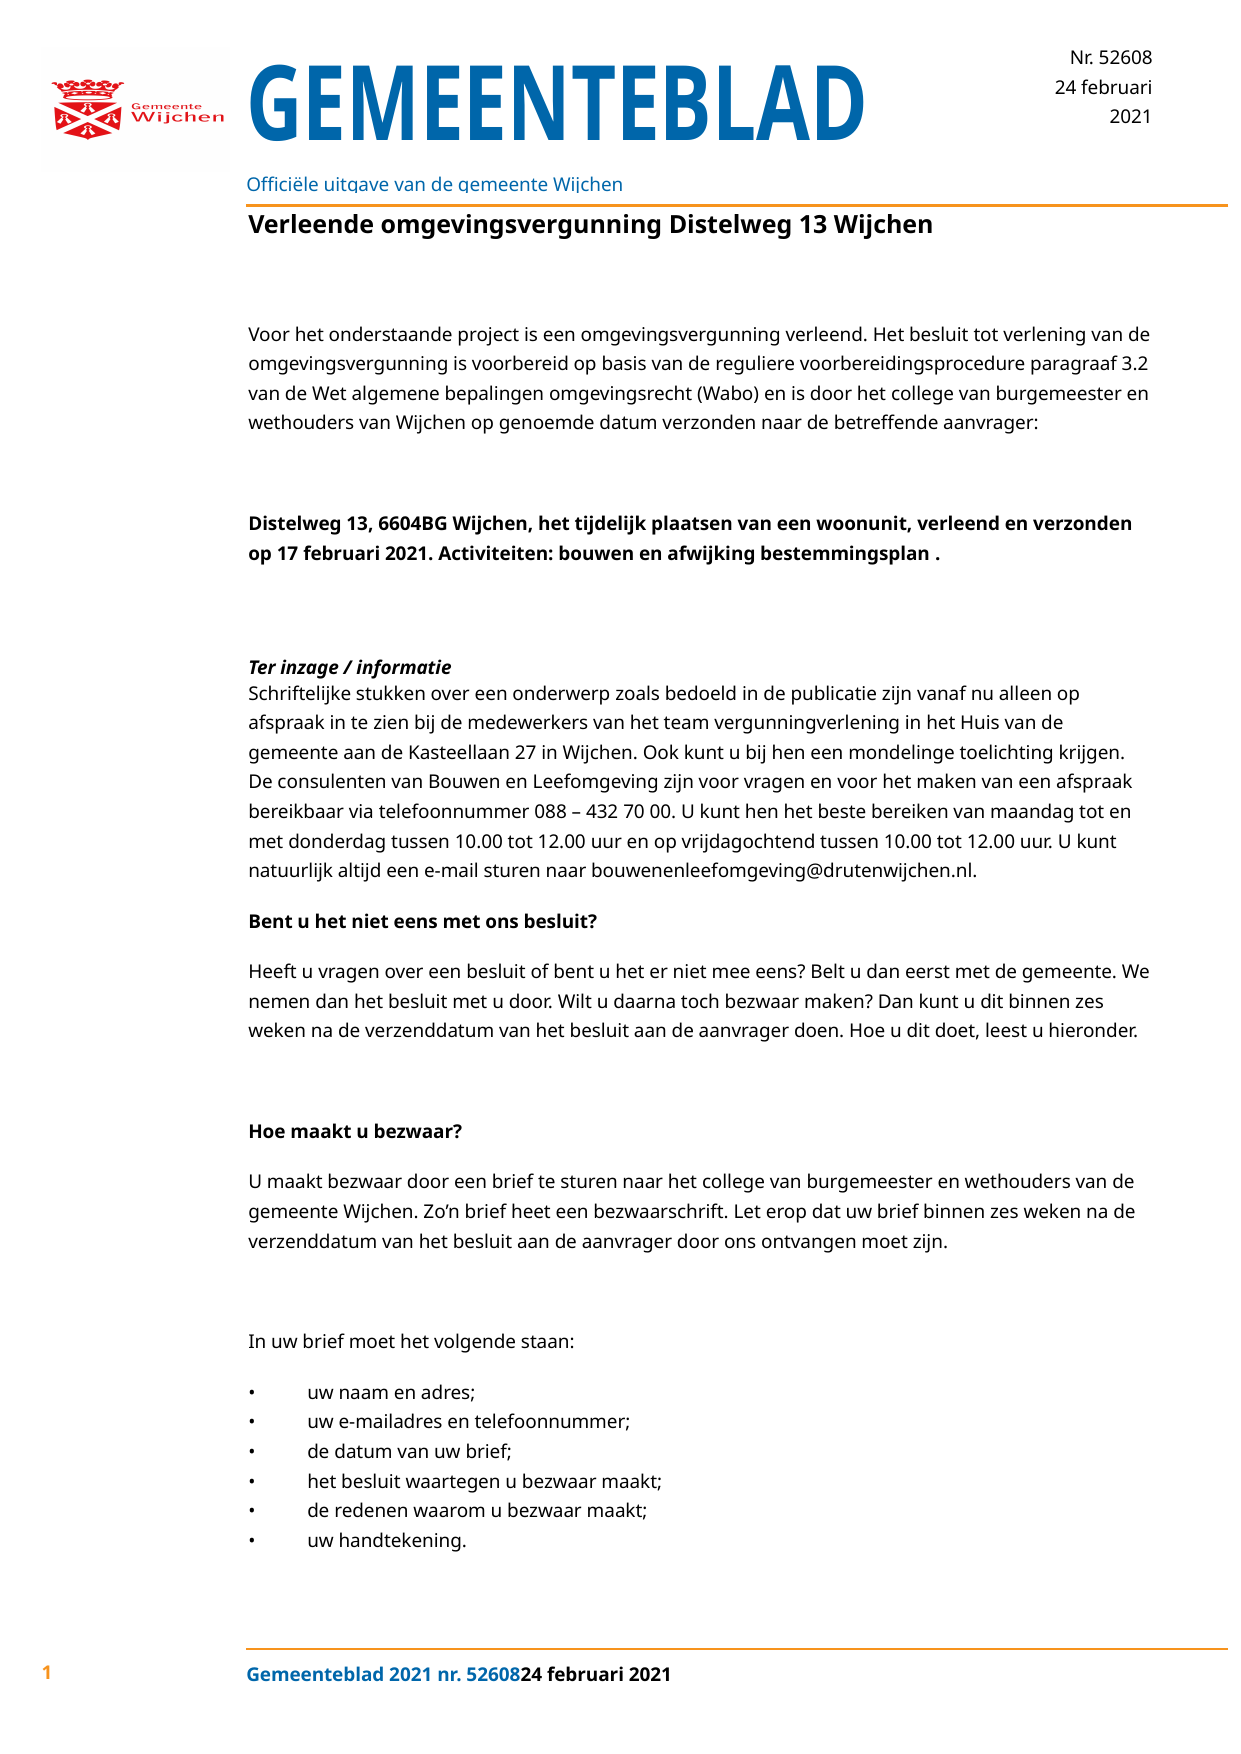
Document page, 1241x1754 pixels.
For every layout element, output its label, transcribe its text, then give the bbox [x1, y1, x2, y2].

text Hoe maakt u bezwaar? [248, 1118, 1152, 1144]
text In uw brief moet het volgende staan: [248, 1329, 1152, 1354]
list het besluit waartegen u bezwaar maakt; [248, 1468, 1152, 1494]
list uw e-mailadres en telefoonnummer; [248, 1409, 1152, 1434]
text Heeft u vragen over een besluit of bent u het er niet mee eens? Belt u dan eerst met de gemeente. We nemen dan het besluit met u door. Wilt u daarna toch bezwaar maken? Dan kunt u dit binnen zes weken na de verzenddatum van het besluit aan de aanvrager doen. Hoe u dit doet, leest u hieronder. [248, 958, 1152, 1043]
list de datum van uw brief; [248, 1438, 1152, 1464]
text Voor het onderstaande project is een omgevingsvergunning verleend. Het besluit tot verlening van de omgevingsvergunning is voorbereid op basis van de reguliere voorbereidingsprocedure paragraaf 3.2 van de Wet algemene bepalingen omgevingsrecht (Wabo) en is door het college van burgemeester en wethouders van Wijchen op genoemde datum verzonden naar de betreffende aanvrager: [248, 321, 1152, 435]
text Distelweg 13, 6604BG Wijchen, het tijdelijk plaatsen van een woonunit, verleend en verzonden op 17 februari 2021. Activiteiten: bouwen en afwijking bestemmingsplan . [248, 510, 1152, 566]
text U maakt bezwaar door een brief te sturen naar het college van burgemeester en wethouders van de gemeente Wijchen. Zo’n brief heet een bezwaarschrift. Let erop dat uw brief binnen zes weken na de verzenddatum van het besluit aan de aanvrager door ons ontvangen moet zijn. [248, 1169, 1152, 1254]
text Bent u het niet eens met ons besluit? [248, 908, 1152, 934]
list de redenen waarom u bezwaar maakt; [248, 1497, 1152, 1523]
list uw naam en adres; [248, 1379, 1152, 1405]
picture [41, 47, 231, 172]
text Schriftelijke stukken over een onderwerp zoals bedoeld in de publicatie zijn vanaf nu alleen op afspraak in te zien bij de medewerkers van het team vergunningverlening in het Huis van de gemeente aan de Kasteellaan 27 in Wijchen. Ook kunt u bij hen een mondelinge toelichting krijgen. De consulenten van Bouwen en Leefomgeving zijn voor vragen en voor het maken van een afspraak bereikbaar via telefoonnummer 088 – 432 70 00. U kunt hen het beste bereiken van maandag tot en met donderdag tussen 10.00 tot 12.00 uur en op vrijdagochtend tussen 10.00 tot 12.00 uur. U kunt natuurlijk altijd een e-mail sturen naar bouwenenleefomgeving@drutenwijchen.nl. [248, 680, 1152, 883]
list uw handtekening. [248, 1527, 1152, 1553]
text Ter inzage / informatie [248, 654, 1152, 680]
text Verleende omgevingsvergunning Distelweg 13 Wijchen [248, 207, 1152, 241]
